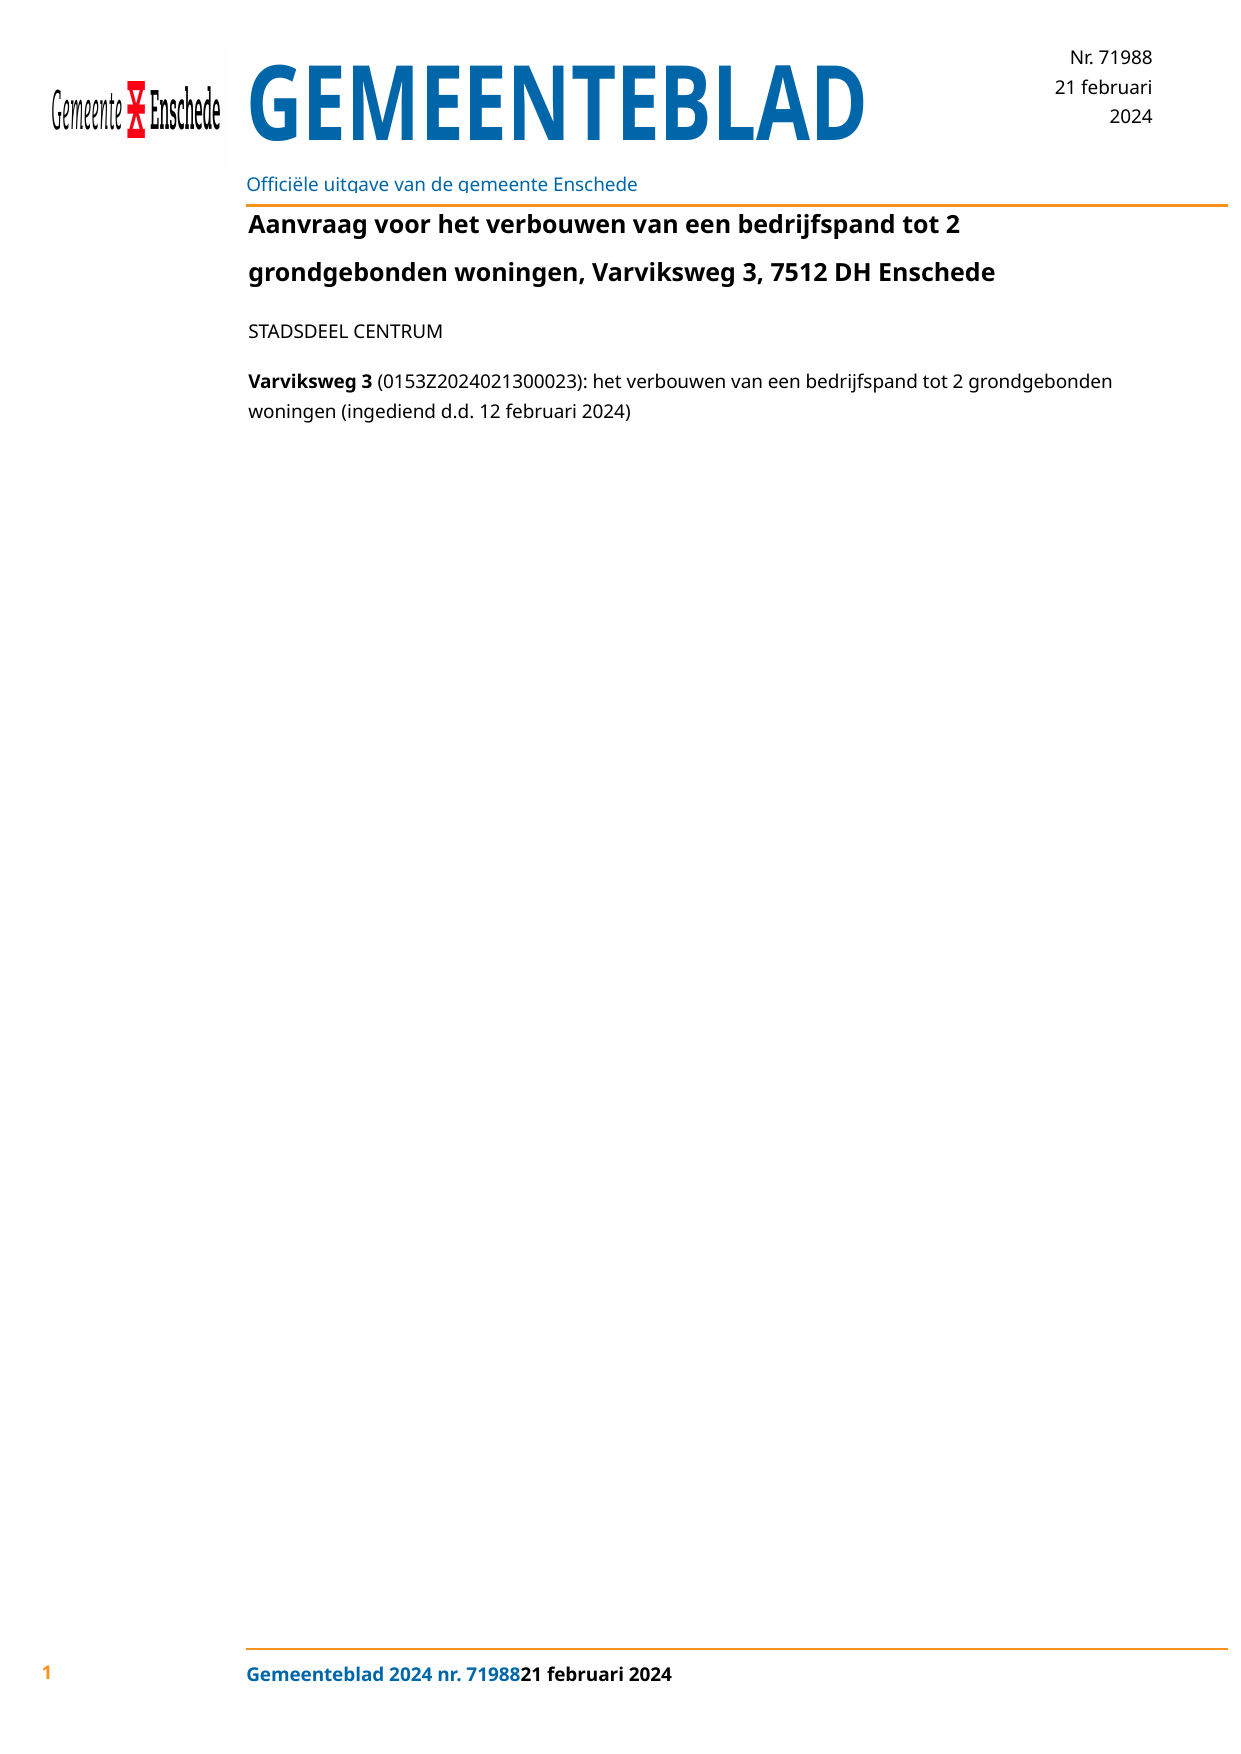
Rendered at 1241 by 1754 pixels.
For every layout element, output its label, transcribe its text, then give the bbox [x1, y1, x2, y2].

text Aanvraag voor het verbouwen van een bedrijfspand tot 2 grondgebonden woningen, Varviksweg 3, 7512 DH Enschede [248, 207, 1152, 288]
text Varviksweg 3 (0153Z2024021300023): het verbouwen van een bedrijfspand tot 2 grondgebonden woningen (ingediend d.d. 12 februari 2024) [248, 368, 1152, 424]
text STADSDEEL CENTRUM [248, 318, 1152, 344]
picture [41, 47, 231, 172]
